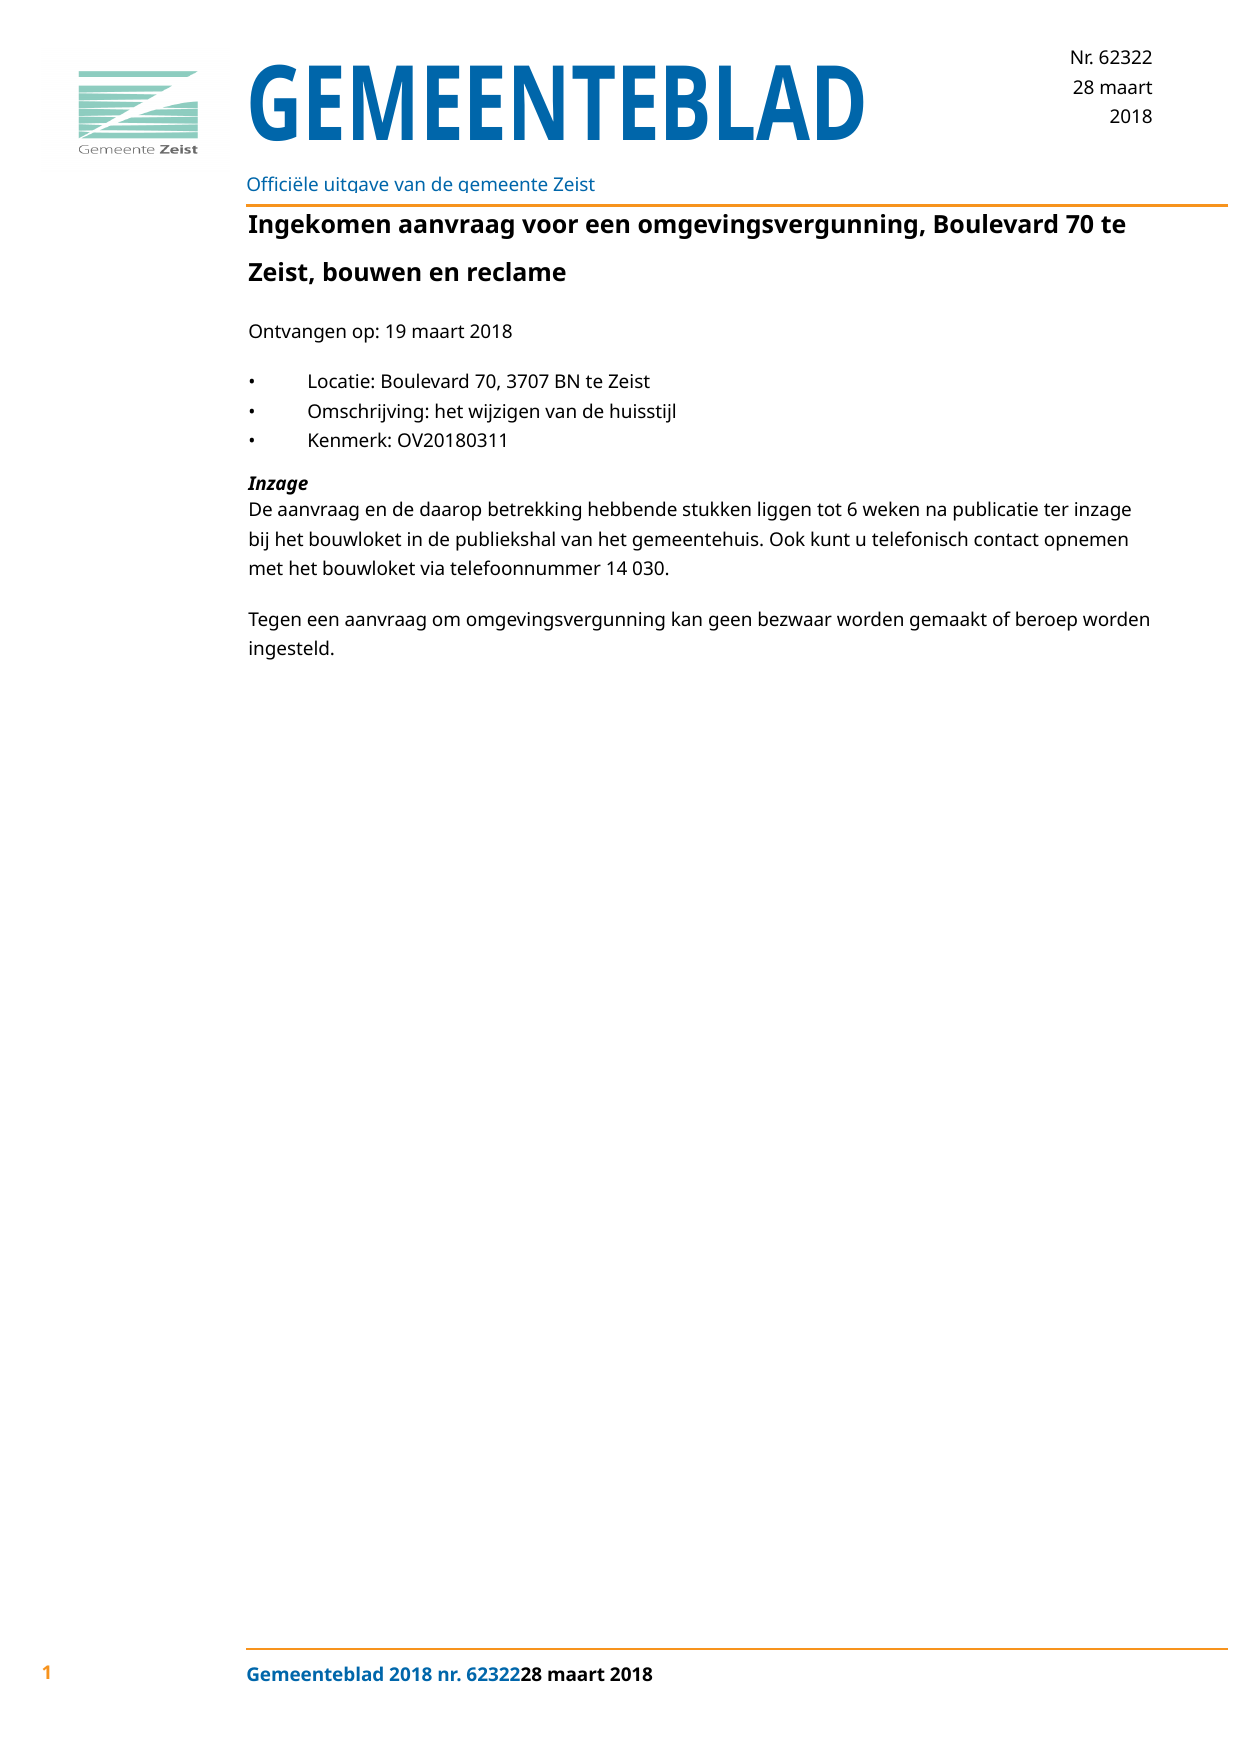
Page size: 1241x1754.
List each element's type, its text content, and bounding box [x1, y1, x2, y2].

list Kenmerk: OV20180311 [248, 427, 1152, 453]
text Ontvangen op: 19 maart 2018 [248, 318, 1152, 344]
list Locatie: Boulevard 70, 3707 BN te Zeist [248, 368, 1152, 394]
text Ingekomen aanvraag voor een omgevingsvergunning, Boulevard 70 te Zeist, bouwen en reclame [248, 207, 1152, 288]
text Tegen een aanvraag om omgevingsvergunning kan geen bezwaar worden gemaakt of beroep worden ingesteld. [248, 606, 1152, 661]
text De aanvraag en de daarop betrekking hebbende stukken liggen tot 6 weken na publicatie ter inzage bij het bouwloket in de publiekshal van het gemeentehuis. Ook kunt u telefonisch contact opnemen met het bouwloket via telefoonnummer 14 030. [248, 496, 1152, 581]
text Inzage [248, 471, 1152, 496]
list Omschrijving: het wijzigen van de huisstijl [248, 398, 1152, 424]
picture [41, 47, 231, 172]
